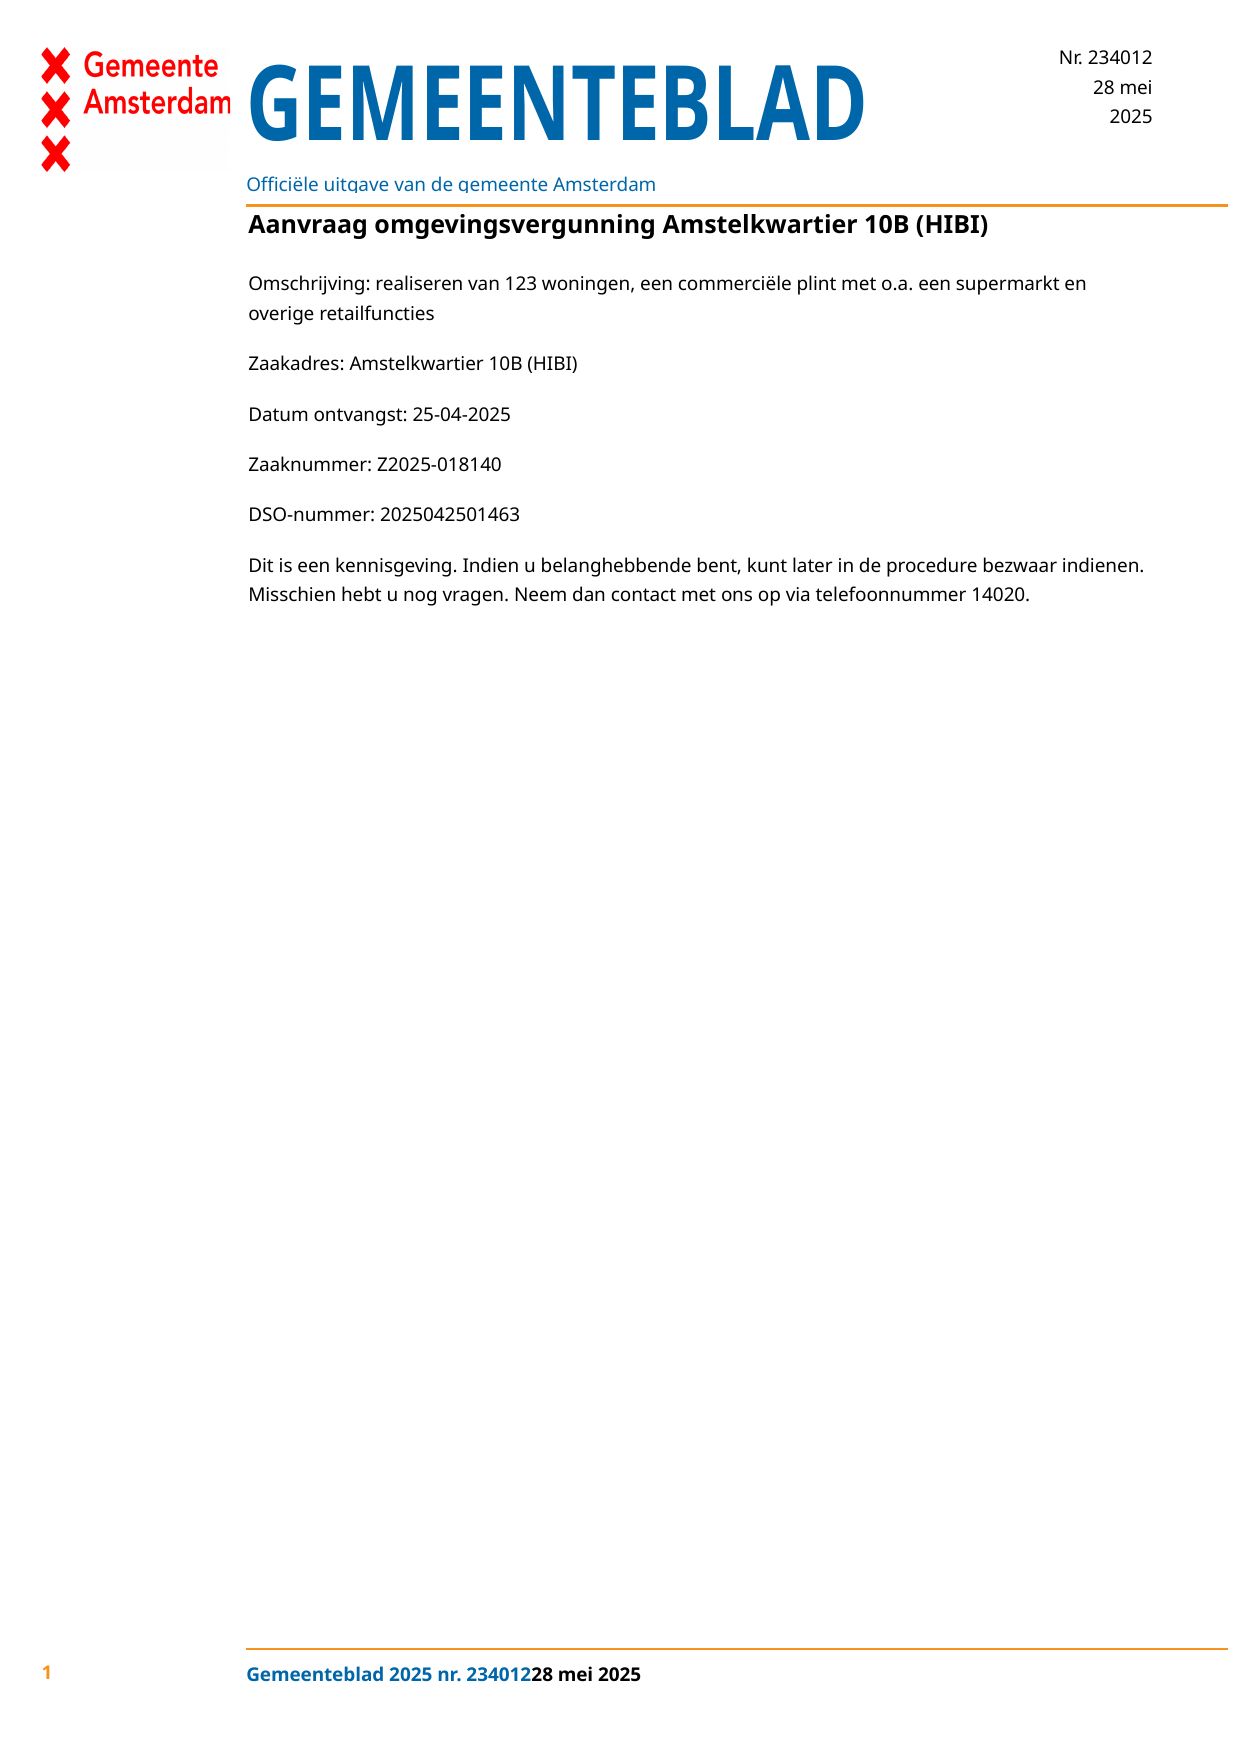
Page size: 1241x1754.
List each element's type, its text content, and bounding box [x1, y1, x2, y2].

text Zaakadres: Amstelkwartier 10B (HIBI) [248, 350, 1152, 376]
text Omschrijving: realiseren van 123 woningen, een commerciële plint met o.a. een supermarkt en overige retailfuncties [248, 270, 1152, 326]
text Zaaknummer: Z2025-018140 [248, 451, 1152, 477]
text Aanvraag omgevingsvergunning Amstelkwartier 10B (HIBI) [248, 207, 1152, 241]
text Dit is een kennisgeving. Indien u belanghebbende bent, kunt later in de procedure bezwaar indienen. Misschien hebt u nog vragen. Neem dan contact met ons op via telefoonnummer 14020. [248, 552, 1152, 607]
picture [41, 47, 231, 172]
text DSO-nummer: 2025042501463 [248, 502, 1152, 527]
text Datum ontvangst: 25-04-2025 [248, 401, 1152, 426]
